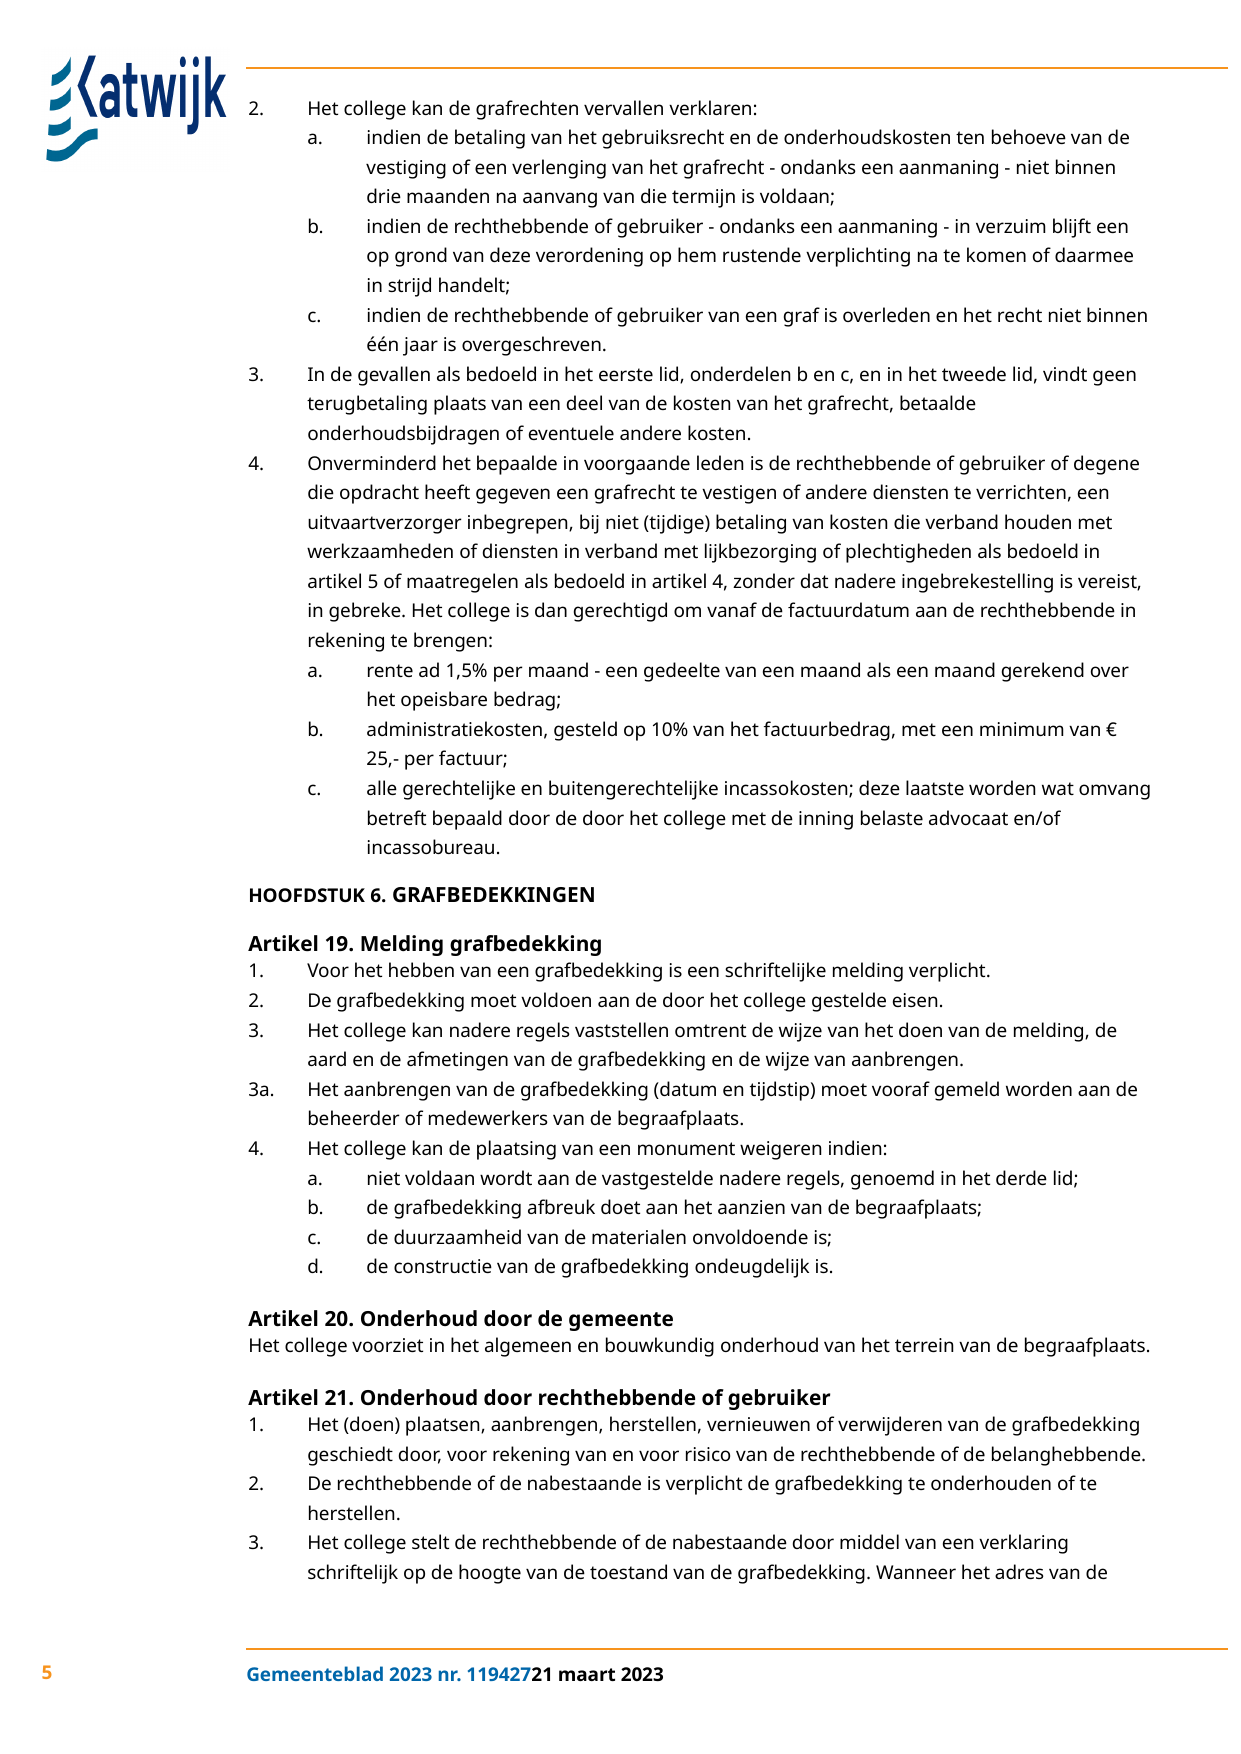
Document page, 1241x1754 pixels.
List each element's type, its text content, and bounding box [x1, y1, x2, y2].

text Artikel 19. Melding grafbedekking [248, 929, 1152, 958]
text HOOFDSTUK 6. GRAFBEDEKKINGEN [248, 880, 1152, 908]
list De rechthebbende of de nabestaande is verplicht de grafbedekking te onderhouden of te herstellen. [248, 1470, 1152, 1526]
list Voor het hebben van een grafbedekking is een schriftelijke melding verplicht. [248, 958, 1152, 983]
text Het college voorziet in het algemeen en bouwkundig onderhoud van het terrein van de begraafplaats. [248, 1332, 1152, 1358]
picture [41, 47, 231, 172]
list rente ad 1,5% per maand - een gedeelte van een maand als een maand gerekend over het opeisbare bedrag; [307, 657, 1152, 712]
list de grafbedekking afbreuk doet aan het aanzien van de begraafplaats; [307, 1194, 1152, 1220]
list niet voldaan wordt aan de vastgestelde nadere regels, genoemd in het derde lid; [307, 1165, 1152, 1191]
list Het college stelt de rechthebbende of de nabestaande door middel van een verklaring schriftelijk op de hoogte van de toestand van de grafbedekking. Wanneer het adres van de [248, 1529, 1152, 1585]
list De grafbedekking moet voldoen aan de door het college gestelde eisen. [248, 987, 1152, 1013]
list administratiekosten, gesteld op 10% van het factuurbedrag, met een minimum van € 25,- per factuur; [307, 716, 1152, 771]
list Het college kan de plaatsing van een monument weigeren indien: [248, 1135, 1152, 1161]
text Artikel 21. Onderhoud door rechthebbende of gebruiker [248, 1383, 1152, 1411]
list Het aanbrengen van de grafbedekking (datum en tijdstip) moet vooraf gemeld worden aan de beheerder of medewerkers van de begraafplaats. [248, 1076, 1152, 1131]
list indien de rechthebbende of gebruiker - ondanks een aanmaning - in verzuim blijft een op grond van deze verordening op hem rustende verplichting na te komen of daarmee in strijd handelt; [307, 213, 1152, 298]
list de constructie van de grafbedekking ondeugdelijk is. [307, 1253, 1152, 1279]
list de duurzaamheid van de materialen onvoldoende is; [307, 1224, 1152, 1250]
list Het college kan nadere regels vaststellen omtrent de wijze van het doen van de melding, de aard en de afmetingen van de grafbedekking en de wijze van aanbrengen. [248, 1017, 1152, 1072]
list Het college kan de grafrechten vervallen verklaren: [248, 95, 1152, 121]
text Artikel 20. Onderhoud door de gemeente [248, 1304, 1152, 1332]
list alle gerechtelijke en buitengerechtelijke incassokosten; deze laatste worden wat omvang betreft bepaald door de door het college met de inning belaste advocaat en/of incassobureau. [307, 775, 1152, 860]
list Het (doen) plaatsen, aanbrengen, herstellen, vernieuwen of verwijderen van de grafbedekking geschiedt door, voor rekening van en voor risico van de rechthebbende of de belanghebbende. [248, 1411, 1152, 1467]
list In de gevallen als bedoeld in het eerste lid, onderdelen b en c, en in het tweede lid, vindt geen terugbetaling plaats van een deel van de kosten van het grafrecht, betaalde onderhoudsbijdragen of eventuele andere kosten. [248, 361, 1152, 446]
list indien de betaling van het gebruiksrecht en de onderhoudskosten ten behoeve van de vestiging of een verlenging van het grafrecht - ondanks een aanmaning - niet binnen drie maanden na aanvang van die termijn is voldaan; [307, 124, 1152, 209]
list Onverminderd het bepaalde in voorgaande leden is de rechthebbende of gebruiker of degene die opdracht heeft gegeven een grafrecht te vestigen of andere diensten te verrichten, een uitvaartverzorger inbegrepen, bij niet (tijdige) betaling van kosten die verband houden met werkzaamheden of diensten in verband met lijkbezorging of plechtigheden als bedoeld in artikel 5 of maatregelen als bedoeld in artikel 4, zonder dat nadere ingebrekestelling is vereist, in gebreke. Het college is dan gerechtigd om vanaf de factuurdatum aan de rechthebbende in rekening te brengen: [248, 450, 1152, 653]
list indien de rechthebbende of gebruiker van een graf is overleden en het recht niet binnen één jaar is overgeschreven. [307, 302, 1152, 357]
